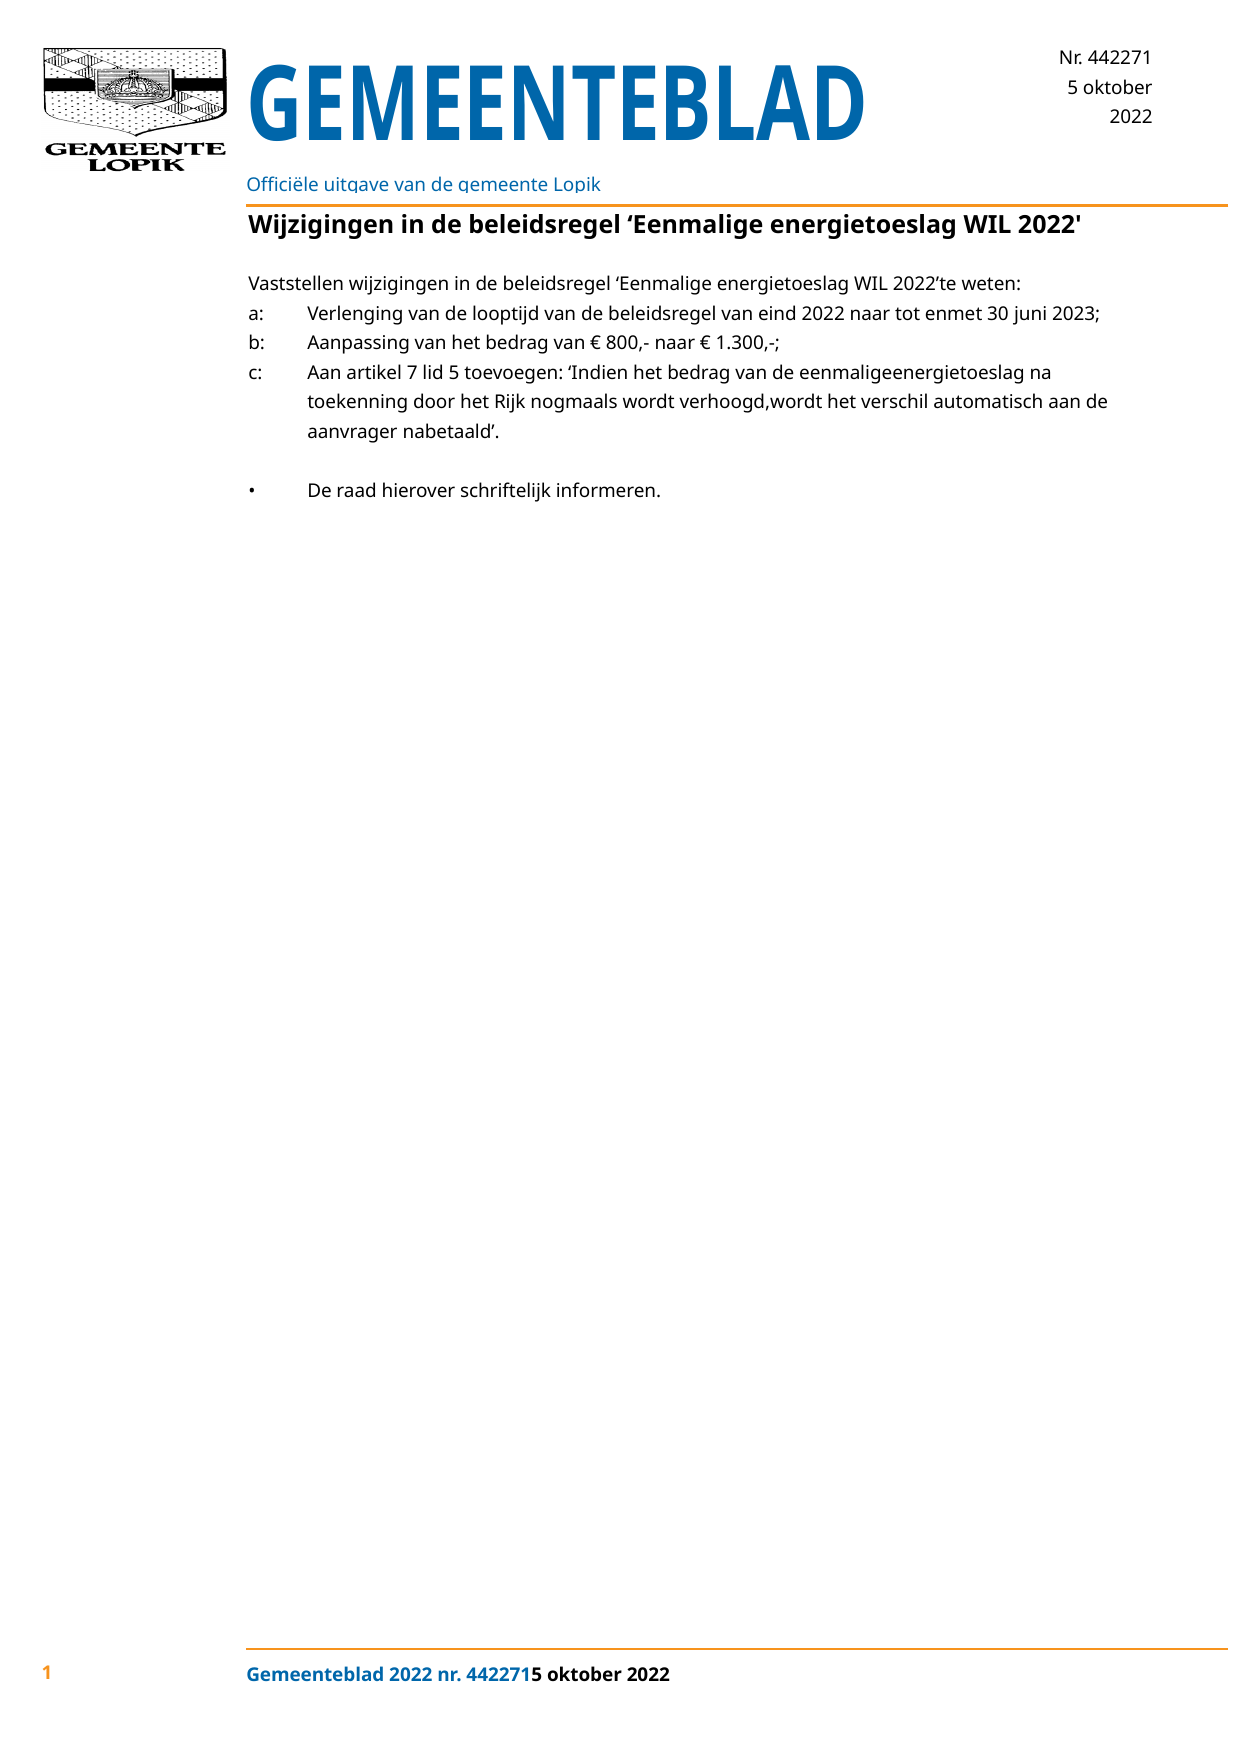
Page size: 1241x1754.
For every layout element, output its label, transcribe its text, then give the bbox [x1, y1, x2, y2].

list Verlenging van de looptijd van de beleidsregel van eind 2022 naar tot enmet 30 juni 2023; [248, 300, 1152, 326]
text Wijzigingen in de beleidsregel ‘Eenmalige energietoeslag WIL 2022' [248, 207, 1152, 241]
text Vaststellen wijzigingen in de beleidsregel ‘Eenmalige energietoeslag WIL 2022’te weten: [248, 270, 1152, 296]
list De raad hierover schriftelijk informeren. [248, 477, 1152, 503]
list Aan artikel 7 lid 5 toevoegen: ‘Indien het bedrag van de eenmaligeenergietoeslag na toekenning door het Rijk nogmaals wordt verhoogd,wordt het verschil automatisch aan de aanvrager nabetaald’. [248, 359, 1152, 444]
picture [41, 47, 231, 172]
list Aanpassing van het bedrag van € 800,- naar € 1.300,-; [248, 329, 1152, 355]
